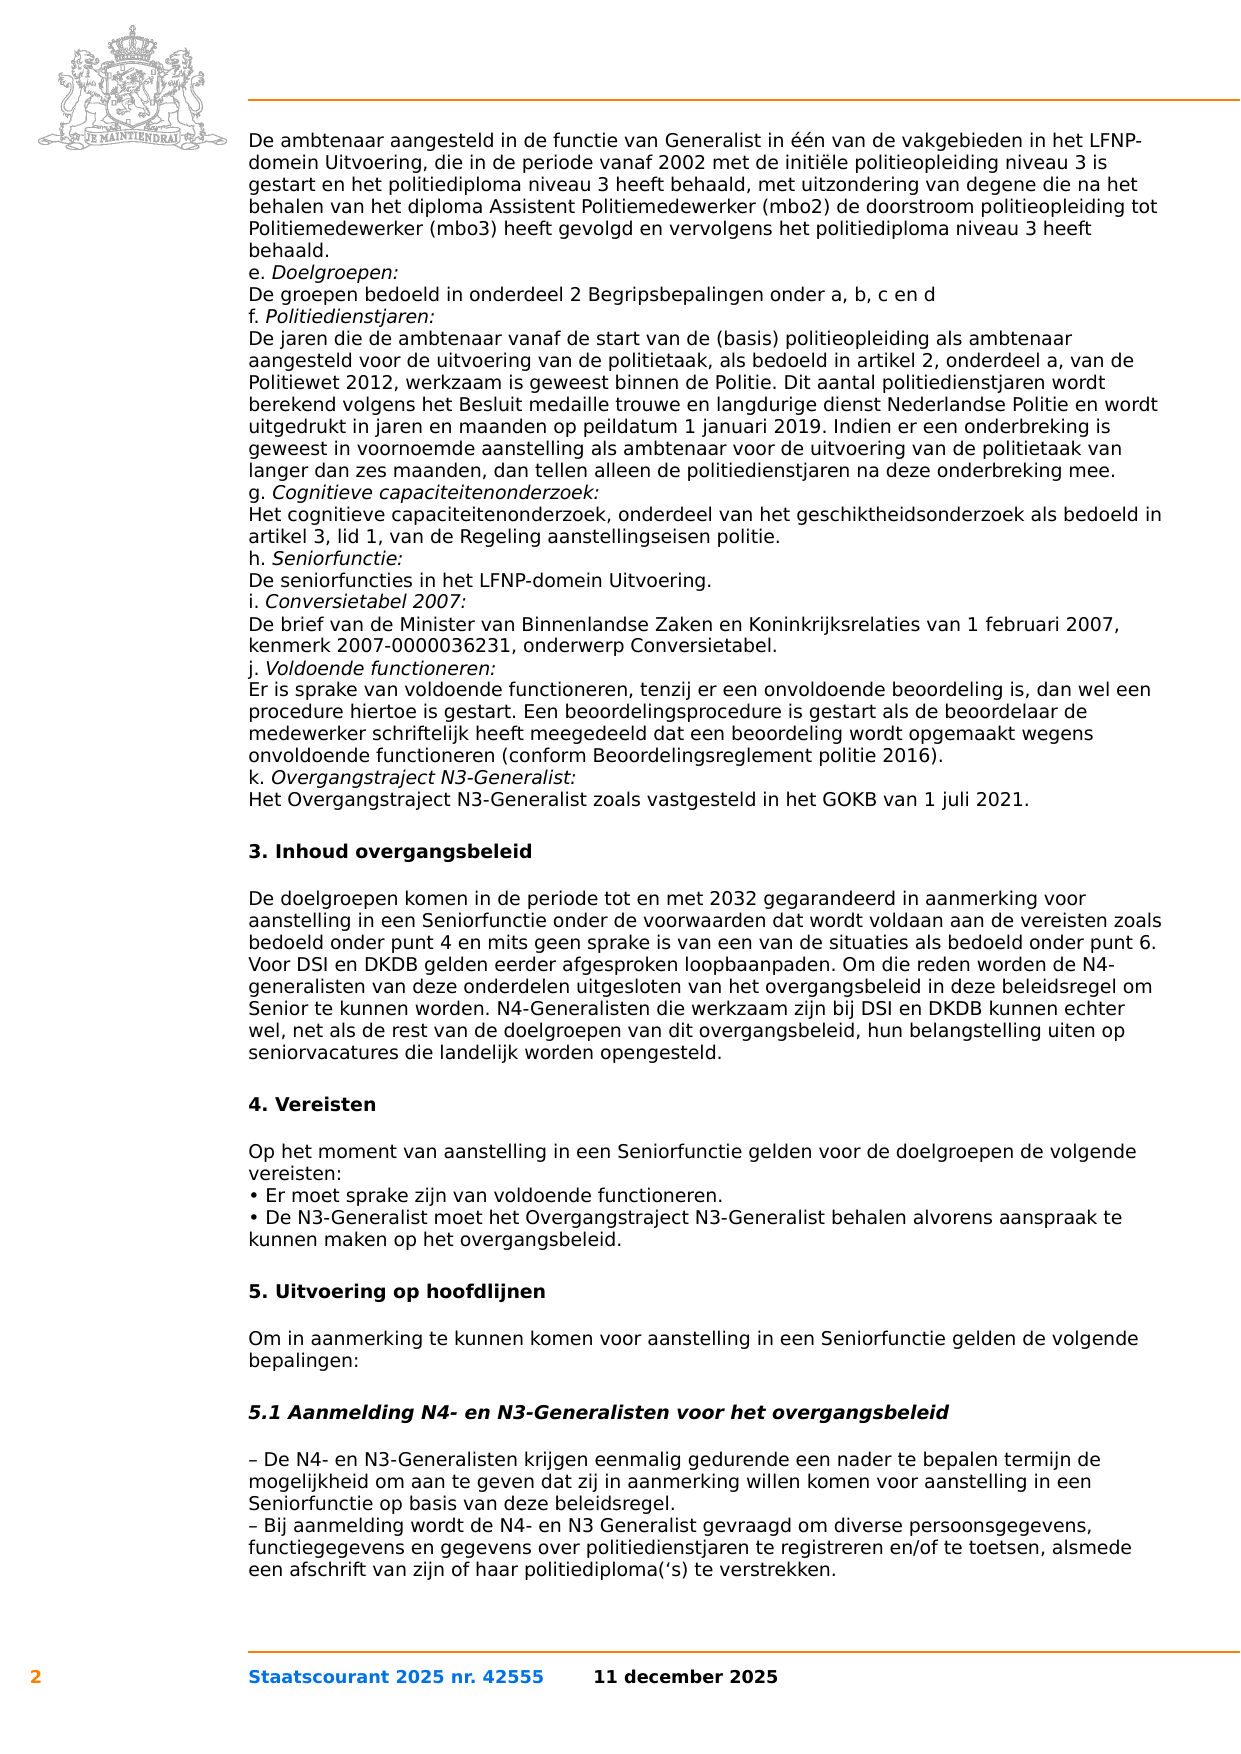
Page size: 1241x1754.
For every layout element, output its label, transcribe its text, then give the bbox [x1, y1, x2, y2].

text De jaren die de ambtenaar vanaf de start van de (basis) politieopleiding als ambtenaar aangesteld voor de uitvoering van de politietaak, als bedoeld in artikel 2, onderdeel a, van de Politiewet 2012, werkzaam is geweest binnen de Politie. Dit aantal politiedienstjaren wordt berekend volgens het Besluit medaille trouwe en langdurige dienst Nederlandse Politie en wordt uitgedrukt in jaren en maanden op peildatum 1 januari 2019. Indien er een onderbreking is geweest in voornoemde aanstelling als ambtenaar voor de uitvoering van de politietaak van langer dan zes maanden, dan tellen alleen de politiedienstjaren na deze onderbreking mee. [248, 328, 1163, 482]
text Op het moment van aanstelling in een Seniorfunctie gelden voor de doelgroepen de volgende vereisten: [248, 1141, 1163, 1185]
text De doelgroepen komen in de periode tot en met 2032 gegarandeerd in aanmerking voor aanstelling in een Seniorfunctie onder de voorwaarden dat wordt voldaan aan de vereisten zoals bedoeld onder punt 4 en mits geen sprake is van een van de situaties als bedoeld onder punt 6. Voor DSI en DKDB gelden eerder afgesproken loopbaanpaden. Om die reden worden de N4-generalisten van deze onderdelen uitgesloten van het overgangsbeleid in deze beleidsregel om Senior te kunnen worden. N4-Generalisten die werkzaam zijn bij DSI en DKDB kunnen echter wel, net als de rest van de doelgroepen van dit overgangsbeleid, hun belangstelling uiten op seniorvacatures die landelijk worden opengesteld. [248, 888, 1163, 1064]
text e. Doelgroepen: [248, 262, 1163, 284]
text f. Politiedienstjaren: [248, 306, 1163, 328]
text • Er moet sprake zijn van voldoende functioneren. [248, 1185, 1163, 1207]
text Het Overgangstraject N3-Generalist zoals vastgesteld in het GOKB van 1 juli 2021. [248, 789, 1163, 811]
text Het cognitieve capaciteitenonderzoek, onderdeel van het geschiktheidsonderzoek als bedoeld in artikel 3, lid 1, van de Regeling aanstellingseisen politie. [248, 503, 1163, 547]
text • De N3-Generalist moet het Overgangstraject N3-Generalist behalen alvorens aanspraak te kunnen maken op het overgangsbeleid. [248, 1207, 1163, 1251]
subtitle 5. Uitvoering op hoofdlijnen [248, 1281, 1163, 1303]
picture [38, 25, 227, 150]
subtitle 5.1 Aanmelding N4- en N3-Generalisten voor het overgangsbeleid [248, 1402, 1163, 1424]
text De seniorfuncties in het LFNP-domein Uitvoering. [248, 569, 1163, 591]
subtitle 4. Vereisten [248, 1094, 1163, 1116]
subtitle 3. Inhoud overgangsbeleid [248, 841, 1163, 863]
text g. Cognitieve capaciteitenonderzoek: [248, 482, 1163, 503]
text Er is sprake van voldoende functioneren, tenzij er een onvoldoende beoordeling is, dan wel een procedure hiertoe is gestart. Een beoordelingsprocedure is gestart als de beoordelaar de medewerker schriftelijk heeft meegedeeld dat een beoordeling wordt opgemaakt wegens onvoldoende functioneren (conform Beoordelingsreglement politie 2016). [248, 679, 1163, 767]
text – De N4- en N3-Generalisten krijgen eenmalig gedurende een nader te bepalen termijn de mogelijkheid om aan te geven dat zij in aanmerking willen komen voor aanstelling in een Seniorfunctie op basis van deze beleidsregel. [248, 1449, 1163, 1515]
text De brief van de Minister van Binnenlandse Zaken en Koninkrijksrelaties van 1 februari 2007, kenmerk 2007-0000036231, onderwerp Conversietabel. [248, 613, 1163, 657]
text De ambtenaar aangesteld in de functie van Generalist in één van de vakgebieden in het LFNP-domein Uitvoering, die in de periode vanaf 2002 met de initiële politieopleiding niveau 3 is gestart en het politiediploma niveau 3 heeft behaald, met uitzondering van degene die na het behalen van het diploma Assistent Politiemedewerker (mbo2) de doorstroom politieopleiding tot Politiemedewerker (mbo3) heeft gevolgd en vervolgens het politiediploma niveau 3 heeft behaald. [248, 130, 1163, 262]
text k. Overgangstraject N3-Generalist: [248, 767, 1163, 789]
text De groepen bedoeld in onderdeel 2 Begripsbepalingen onder a, b, c en d [248, 284, 1163, 306]
text j. Voldoende functioneren: [248, 657, 1163, 679]
text h. Seniorfunctie: [248, 547, 1163, 569]
text Om in aanmerking te kunnen komen voor aanstelling in een Seniorfunctie gelden de volgende bepalingen: [248, 1328, 1163, 1372]
text i. Conversietabel 2007: [248, 591, 1163, 613]
text – Bij aanmelding wordt de N4- en N3 Generalist gevraagd om diverse persoonsgegevens, functiegegevens en gegevens over politiedienstjaren te registreren en/of te toetsen, alsmede een afschrift van zijn of haar politiediploma(‘s) te verstrekken. [248, 1515, 1163, 1581]
